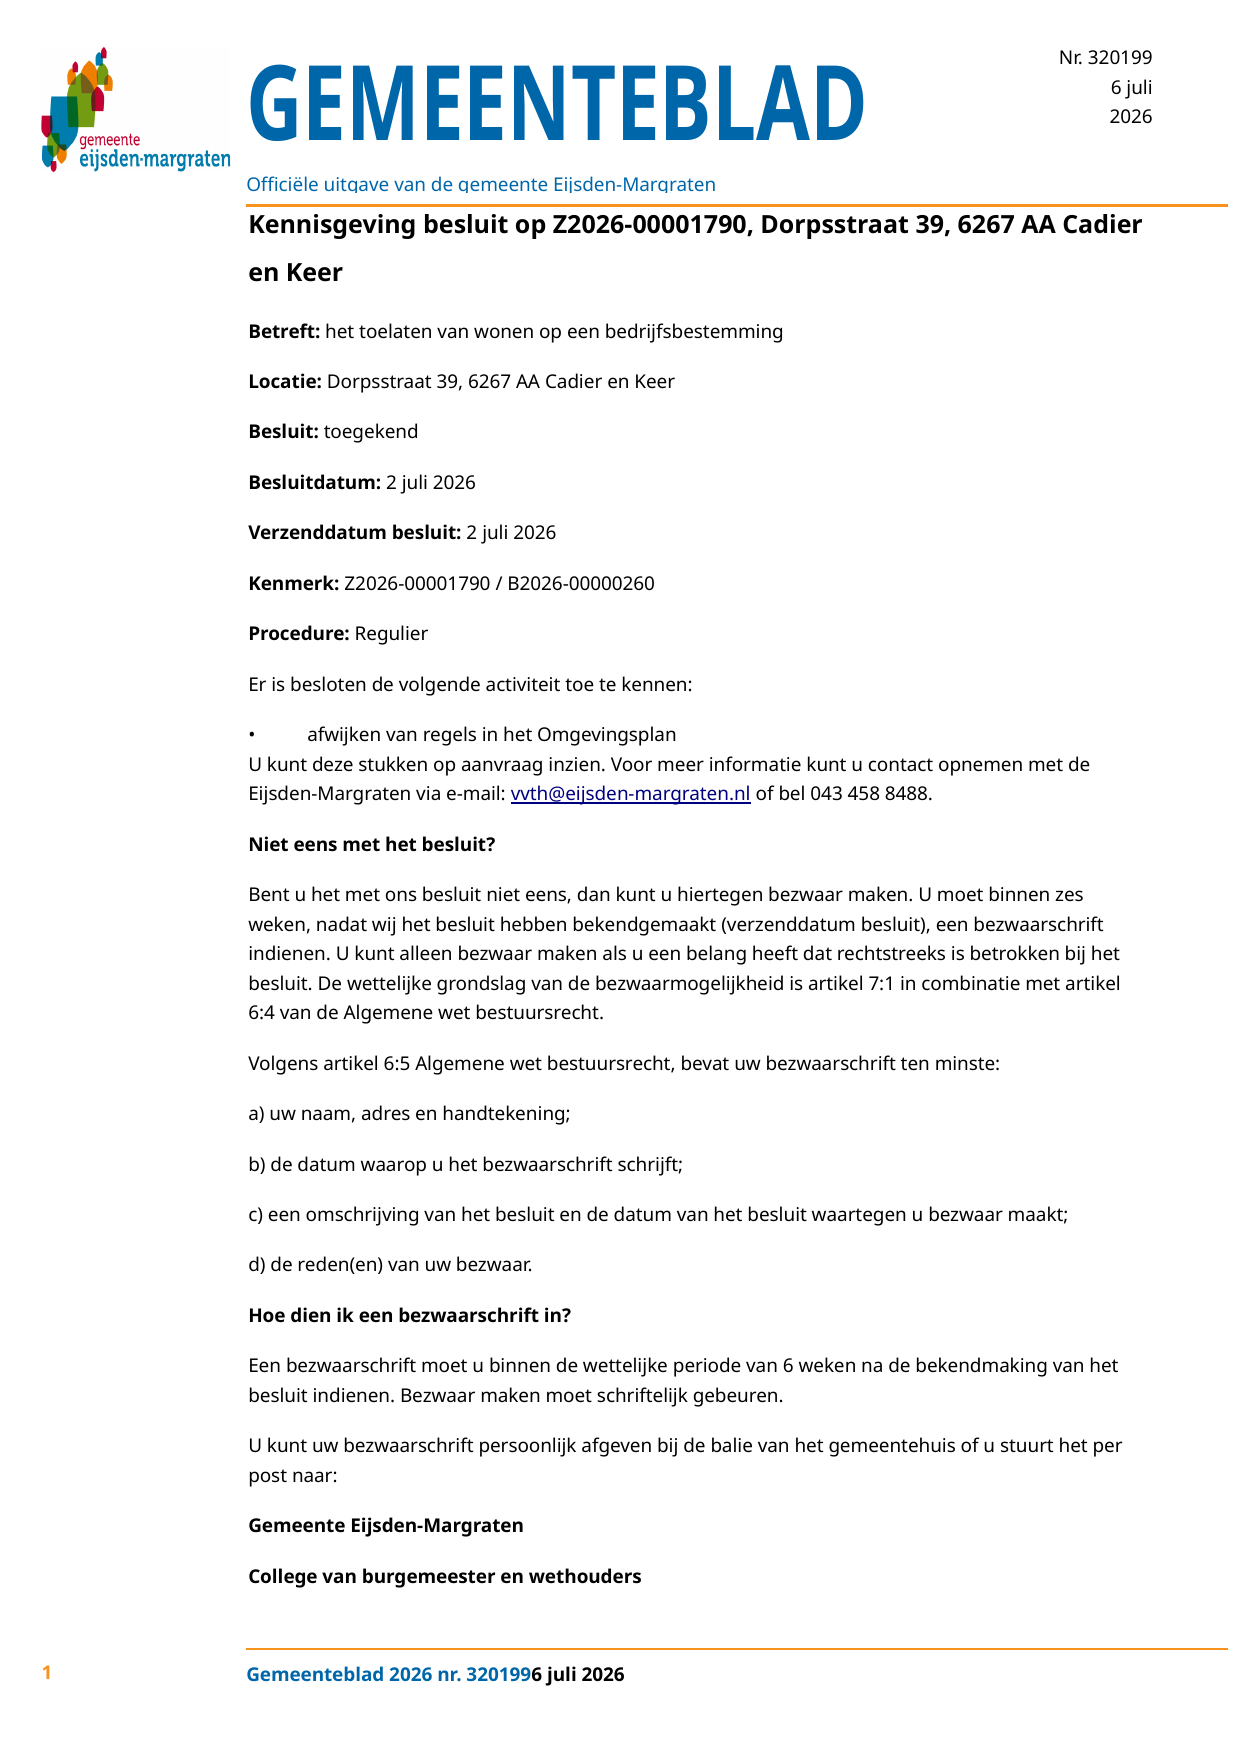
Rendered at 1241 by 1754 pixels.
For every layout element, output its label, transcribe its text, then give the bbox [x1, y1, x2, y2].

text Betreft: het toelaten van wonen op een bedrijfsbestemming [248, 318, 1152, 344]
text Hoe dien ik een bezwaarschrift in? [248, 1302, 1152, 1328]
text College van burgemeester en wethouders [248, 1563, 1152, 1589]
text Volgens artikel 6:5 Algemene wet bestuursrecht, bevat uw bezwaarschrift ten minste: [248, 1050, 1152, 1076]
text Er is besloten de volgende activiteit toe te kennen: [248, 671, 1152, 697]
list afwijken van regels in het Omgevingsplan [248, 721, 1152, 747]
text Niet eens met het besluit? [248, 831, 1152, 857]
text Besluitdatum: 2 juli 2026 [248, 469, 1152, 495]
text Besluit: toegekend [248, 419, 1152, 444]
text U kunt deze stukken op aanvraag inzien. Voor meer informatie kunt u contact opnemen met de Eijsden-Margraten via e-mail: vvth@eijsden-margraten.nl of bel 043 458 8488. [248, 751, 1152, 806]
text c) een omschrijving van het besluit en de datum van het besluit waartegen u bezwaar maakt; [248, 1201, 1152, 1227]
text Verzenddatum besluit: 2 juli 2026 [248, 519, 1152, 545]
text d) de reden(en) van uw bezwaar. [248, 1252, 1152, 1277]
text U kunt uw bezwaarschrift persoonlijk afgeven bij de balie van het gemeentehuis of u stuurt het per post naar: [248, 1432, 1152, 1488]
text b) de datum waarop u het bezwaarschrift schrijft; [248, 1151, 1152, 1177]
text Locatie: Dorpsstraat 39, 6267 AA Cadier en Keer [248, 368, 1152, 394]
text Bent u het met ons besluit niet eens, dan kunt u hiertegen bezwaar maken. U moet binnen zes weken, nadat wij het besluit hebben bekendgemaakt (verzenddatum besluit), een bezwaarschrift indienen. U kunt alleen bezwaar maken als u een belang heeft dat rechtstreeks is betrokken bij het besluit. De wettelijke grondslag van de bezwaarmogelijkheid is artikel 7:1 in combinatie met artikel 6:4 van de Algemene wet bestuursrecht. [248, 881, 1152, 1025]
text Procedure: Regulier [248, 620, 1152, 646]
text Kenmerk: Z2026-00001790 / B2026-00000260 [248, 570, 1152, 596]
picture [41, 47, 231, 172]
text a) uw naam, adres en handtekening; [248, 1100, 1152, 1126]
text Een bezwaarschrift moet u binnen de wettelijke periode van 6 weken na de bekendmaking van het besluit indienen. Bezwaar maken moet schriftelijk gebeuren. [248, 1352, 1152, 1408]
text Kennisgeving besluit op Z2026-00001790, Dorpsstraat 39, 6267 AA Cadier en Keer [248, 207, 1152, 288]
text Gemeente Eijsden-Margraten [248, 1512, 1152, 1538]
